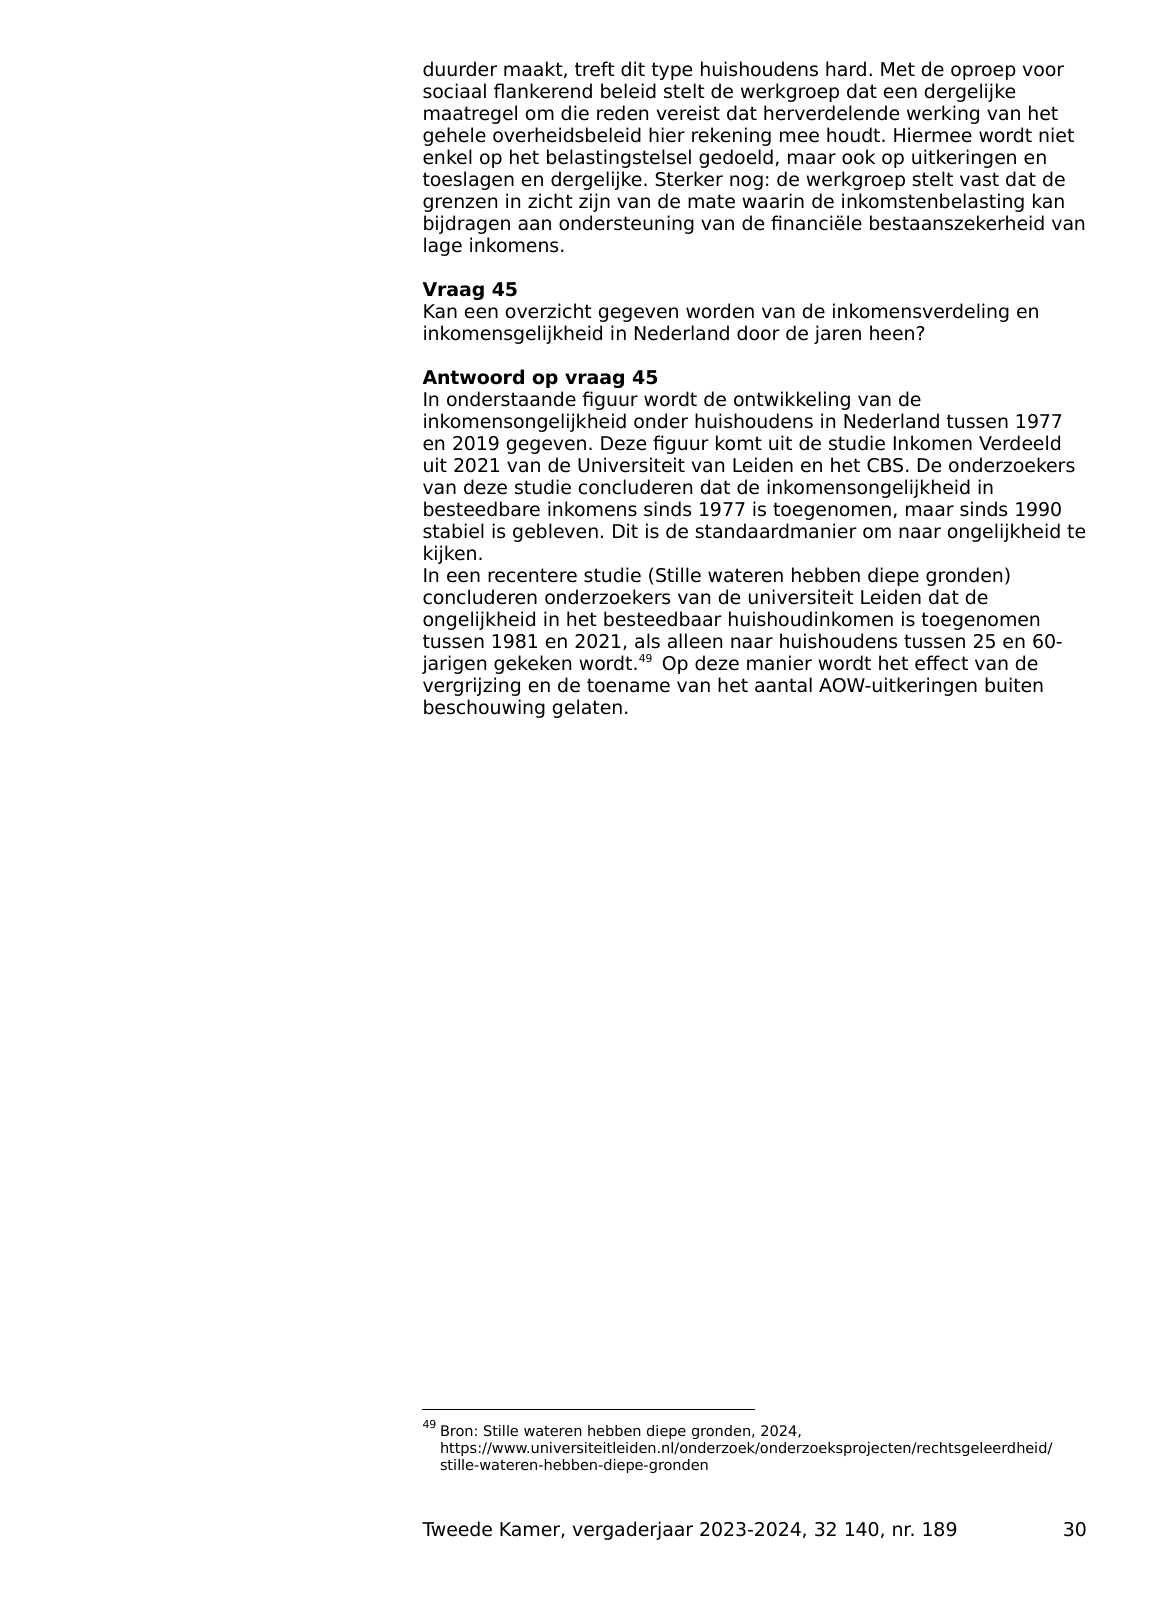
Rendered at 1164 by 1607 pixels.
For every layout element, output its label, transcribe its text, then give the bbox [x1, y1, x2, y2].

text In een recentere studie (Stille wateren hebben diepe gronden) concluderen onderzoekers van de universiteit Leiden dat de ongelijkheid in het besteedbaar huishoudinkomen is toegenomen tussen 1981 en 2021, als alleen naar huishoudens tussen 25 en 60-jarigen gekeken wordt. Op deze manier wordt het effect van de vergrijzing en de toename van het aantal AOW-uitkeringen buiten beschouwing gelaten. [422, 565, 1087, 719]
text Kan een overzicht gegeven worden van de inkomensverdeling en inkomensgelijkheid in Nederland door de jaren heen? [422, 301, 1087, 345]
text Vraag 45 [422, 279, 1087, 301]
text Antwoord op vraag 45 [422, 367, 1087, 389]
text duurder maakt, treft dit type huishoudens hard. Met de oproep voor sociaal flankerend beleid stelt de werkgroep dat een dergelijke maatregel om die reden vereist dat herverdelende werking van het gehele overheidsbeleid hier rekening mee houdt. Hiermee wordt niet enkel op het belastingstelsel gedoeld, maar ook op uitkeringen en toeslagen en dergelijke. Sterker nog: de werkgroep stelt vast dat de grenzen in zicht zijn van de mate waarin de inkomstenbelasting kan bijdragen aan ondersteuning van de financiële bestaanszekerheid van lage inkomens. [422, 59, 1087, 257]
text Bron: Stille wateren hebben diepe gronden, 2024, https://www.universiteitleiden.nl/onderzoek/onderzoeksprojecten/rechtsgeleerdheid/stille-wateren-hebben-diepe-gronden [422, 1418, 1087, 1474]
text In onderstaande figuur wordt de ontwikkeling van de inkomensongelijkheid onder huishoudens in Nederland tussen 1977 en 2019 gegeven. Deze figuur komt uit de studie Inkomen Verdeeld uit 2021 van de Universiteit van Leiden en het CBS. De onderzoekers van deze studie concluderen dat de inkomensongelijkheid in besteedbare inkomens sinds 1977 is toegenomen, maar sinds 1990 stabiel is gebleven. Dit is de standaardmanier om naar ongelijkheid te kijken. [422, 389, 1087, 565]
